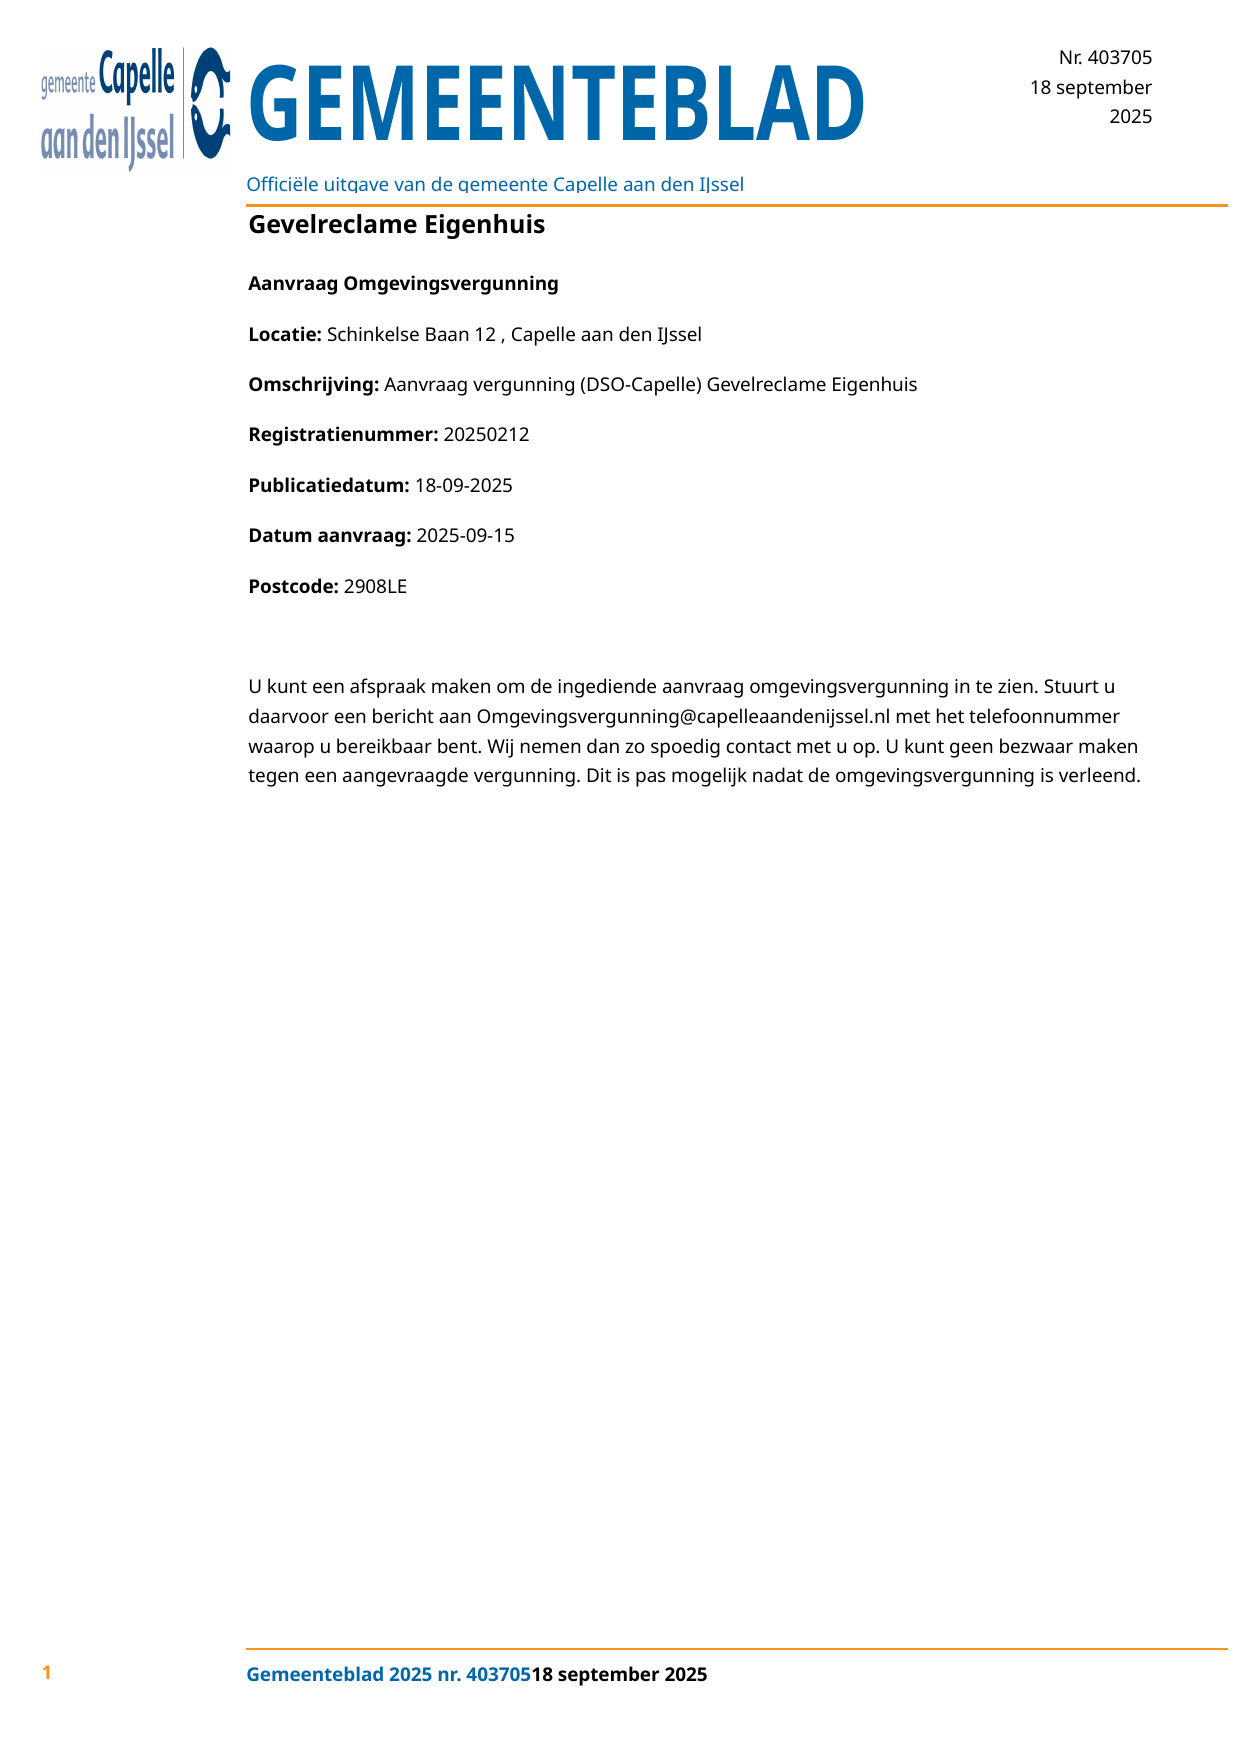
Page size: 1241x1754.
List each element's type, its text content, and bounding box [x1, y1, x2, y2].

text Locatie: Schinkelse Baan 12 , Capelle aan den IJssel [248, 321, 1152, 346]
text U kunt een afspraak maken om de ingediende aanvraag omgevingsvergunning in te zien. Stuurt u daarvoor een bericht aan Omgevingsvergunning@capelleaandenijssel.nl met het telefoonnummer waarop u bereikbaar bent. Wij nemen dan zo spoedig contact met u op. U kunt geen bezwaar maken tegen een aangevraagde vergunning. Dit is pas mogelijk nadat de omgevingsvergunning is verleend. [248, 674, 1152, 788]
text Registratienummer: 20250212 [248, 422, 1152, 447]
text Omschrijving: Aanvraag vergunning (DSO-Capelle) Gevelreclame Eigenhuis [248, 371, 1152, 397]
text Datum aanvraag: 2025-09-15 [248, 522, 1152, 548]
picture [41, 47, 231, 172]
text Aanvraag Omgevingsvergunning [248, 270, 1152, 296]
text Publicatiedatum: 18-09-2025 [248, 472, 1152, 498]
text Postcode: 2908LE [248, 573, 1152, 598]
text Gevelreclame Eigenhuis [248, 207, 1152, 241]
